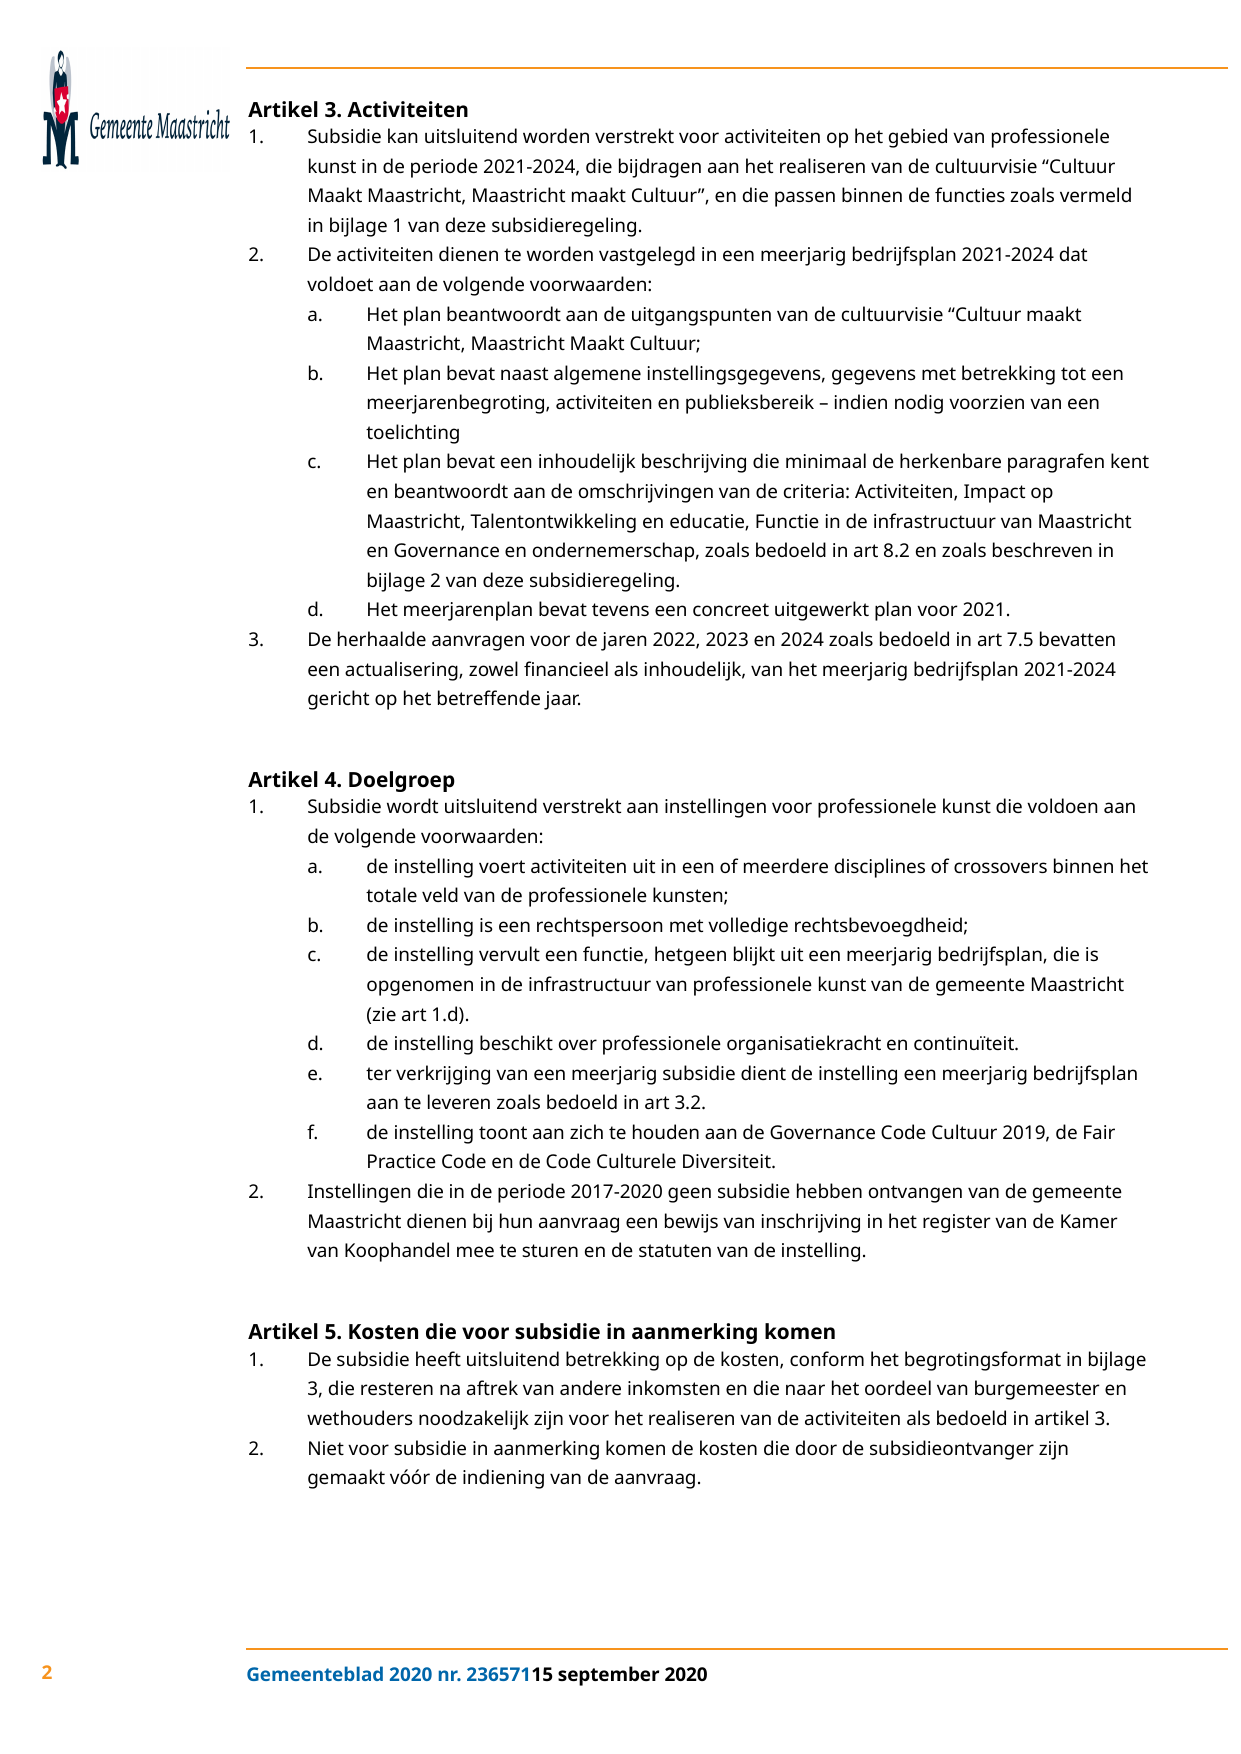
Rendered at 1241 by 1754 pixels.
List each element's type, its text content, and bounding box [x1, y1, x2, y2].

list de instelling voert activiteiten uit in een of meerdere disciplines of crossovers binnen het totale veld van de professionele kunsten; [307, 853, 1152, 908]
list Het plan bevat een inhoudelijk beschrijving die minimaal de herkenbare paragrafen kent en beantwoordt aan de omschrijvingen van de criteria: Activiteiten, Impact op Maastricht, Talentontwikkeling en educatie, Functie in de infrastructuur van Maastricht en Governance en ondernemerschap, zoals bedoeld in art 8.2 en zoals beschreven in bijlage 2 van deze subsidieregeling. [307, 449, 1152, 593]
list De herhaalde aanvragen voor de jaren 2022, 2023 en 2024 zoals bedoeld in art 7.5 bevatten een actualisering, zowel financieel als inhoudelijk, van het meerjarig bedrijfsplan 2021-2024 gericht op het betreffende jaar. [248, 626, 1152, 711]
list de instelling toont aan zich te houden aan de Governance Code Cultuur 2019, de Fair Practice Code en de Code Culturele Diversiteit. [307, 1119, 1152, 1174]
list Niet voor subsidie in aanmerking komen de kosten die door de subsidieontvanger zijn gemaakt vóór de indiening van de aanvraag. [248, 1435, 1152, 1490]
picture [41, 47, 231, 172]
text Artikel 3. Activiteiten [248, 95, 1152, 123]
list Subsidie kan uitsluitend worden verstrekt voor activiteiten op het gebied van professionele kunst in de periode 2021-2024, die bijdragen aan het realiseren van de cultuurvisie “Cultuur Maakt Maastricht, Maastricht maakt Cultuur”, en die passen binnen de functies zoals vermeld in bijlage 1 van deze subsidieregeling. [248, 123, 1152, 238]
text Artikel 5. Kosten die voor subsidie in aanmerking komen [248, 1317, 1152, 1346]
list De subsidie heeft uitsluitend betrekking op de kosten, conform het begrotingsformat in bijlage 3, die resteren na aftrek van andere inkomsten en die naar het oordeel van burgemeester en wethouders noodzakelijk zijn voor het realiseren van de activiteiten als bedoeld in artikel 3. [248, 1346, 1152, 1431]
list Het plan bevat naast algemene instellingsgegevens, gegevens met betrekking tot een meerjarenbegroting, activiteiten en publieksbereik – indien nodig voorzien van een toelichting [307, 360, 1152, 445]
list Subsidie wordt uitsluitend verstrekt aan instellingen voor professionele kunst die voldoen aan de volgende voorwaarden: [248, 794, 1152, 849]
text Artikel 4. Doelgroep [248, 765, 1152, 794]
list Het meerjarenplan bevat tevens een concreet uitgewerkt plan voor 2021. [307, 597, 1152, 622]
list Instellingen die in de periode 2017-2020 geen subsidie hebben ontvangen van de gemeente Maastricht dienen bij hun aanvraag een bewijs van inschrijving in het register van de Kamer van Koophandel mee te sturen en de statuten van de instelling. [248, 1178, 1152, 1263]
list de instelling vervult een functie, hetgeen blijkt uit een meerjarig bedrijfsplan, die is opgenomen in de infrastructuur van professionele kunst van de gemeente Maastricht (zie art 1.d). [307, 942, 1152, 1027]
list de instelling is een rechtspersoon met volledige rechtsbevoegdheid; [307, 912, 1152, 938]
list Het plan beantwoordt aan de uitgangspunten van de cultuurvisie “Cultuur maakt Maastricht, Maastricht Maakt Cultuur; [307, 301, 1152, 356]
list De activiteiten dienen te worden vastgelegd in een meerjarig bedrijfsplan 2021-2024 dat voldoet aan de volgende voorwaarden: [248, 242, 1152, 297]
list ter verkrijging van een meerjarig subsidie dient de instelling een meerjarig bedrijfsplan aan te leveren zoals bedoeld in art 3.2. [307, 1060, 1152, 1115]
list de instelling beschikt over professionele organisatiekracht en continuïteit. [307, 1030, 1152, 1056]
